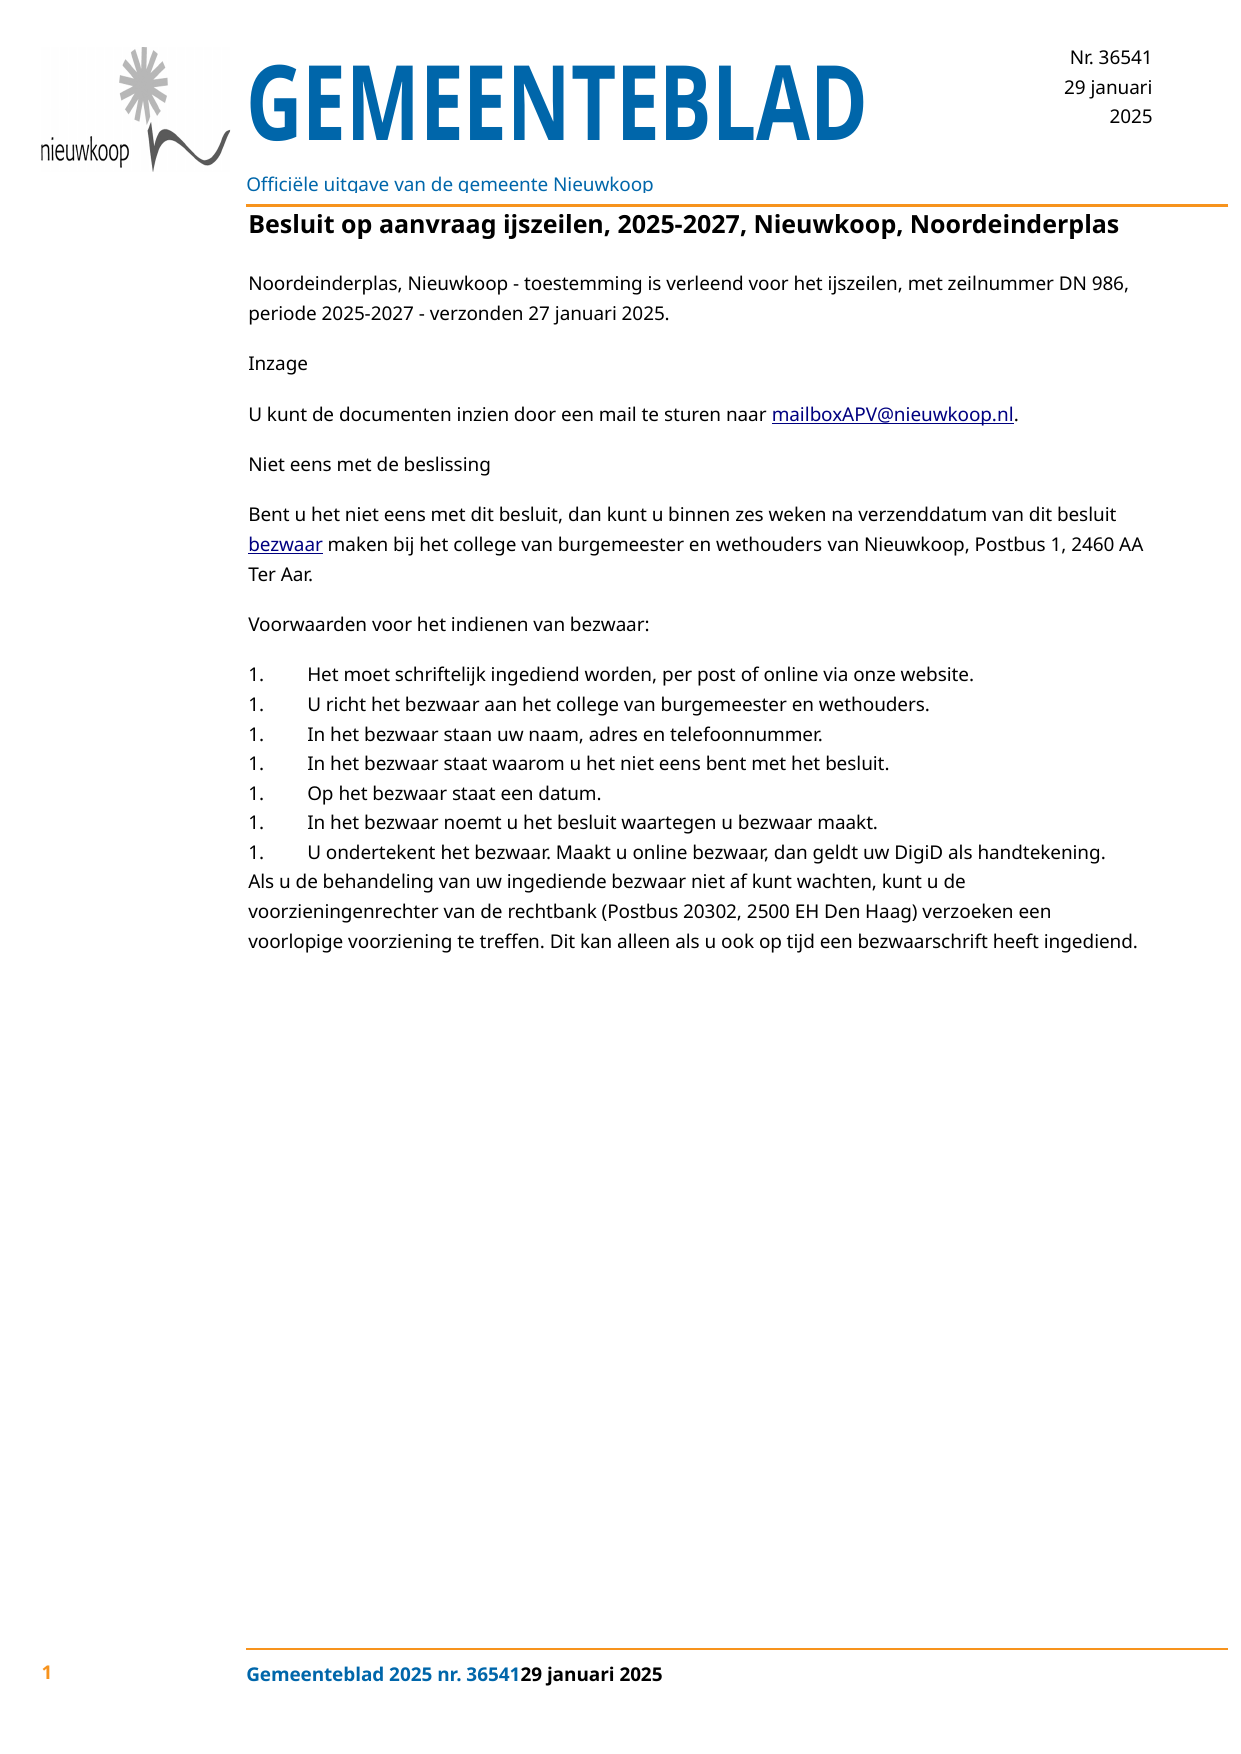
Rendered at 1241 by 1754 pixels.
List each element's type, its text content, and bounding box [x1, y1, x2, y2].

list Het moet schriftelijk ingediend worden, per post of online via onze website. [248, 662, 1152, 687]
list In het bezwaar noemt u het besluit waartegen u bezwaar maakt. [248, 809, 1152, 835]
text Noordeinderplas, Nieuwkoop - toestemming is verleend voor het ijszeilen, met zeilnummer DN 986, periode 2025-2027 - verzonden 27 januari 2025. [248, 270, 1152, 326]
text Niet eens met de beslissing [248, 451, 1152, 477]
text Als u de behandeling van uw ingediende bezwaar niet af kunt wachten, kunt u de voorzieningenrechter van de rechtbank (Postbus 20302, 2500 EH Den Haag) verzoeken een voorlopige voorziening te treffen. Dit kan alleen als u ook op tijd een bezwaarschrift heeft ingediend. [248, 869, 1152, 953]
list In het bezwaar staat waarom u het niet eens bent met het besluit. [248, 750, 1152, 776]
text Inzage [248, 350, 1152, 376]
picture [41, 47, 231, 172]
list U ondertekent het bezwaar. Maakt u online bezwaar, dan geldt uw DigiD als handtekening. [248, 839, 1152, 865]
text Besluit op aanvraag ijszeilen, 2025-2027, Nieuwkoop, Noordeinderplas [248, 207, 1152, 241]
list Op het bezwaar staat een datum. [248, 780, 1152, 806]
text Voorwaarden voor het indienen van bezwaar: [248, 611, 1152, 637]
list In het bezwaar staan uw naam, adres en telefoonnummer. [248, 721, 1152, 746]
text Bent u het niet eens met dit besluit, dan kunt u binnen zes weken na verzenddatum van dit besluit bezwaar maken bij het college van burgemeester en wethouders van Nieuwkoop, Postbus 1, 2460 AA Ter Aar. [248, 502, 1152, 586]
text U kunt de documenten inzien door een mail te sturen naar mailboxAPV@nieuwkoop.nl. [248, 401, 1152, 426]
list U richt het bezwaar aan het college van burgemeester en wethouders. [248, 691, 1152, 717]
